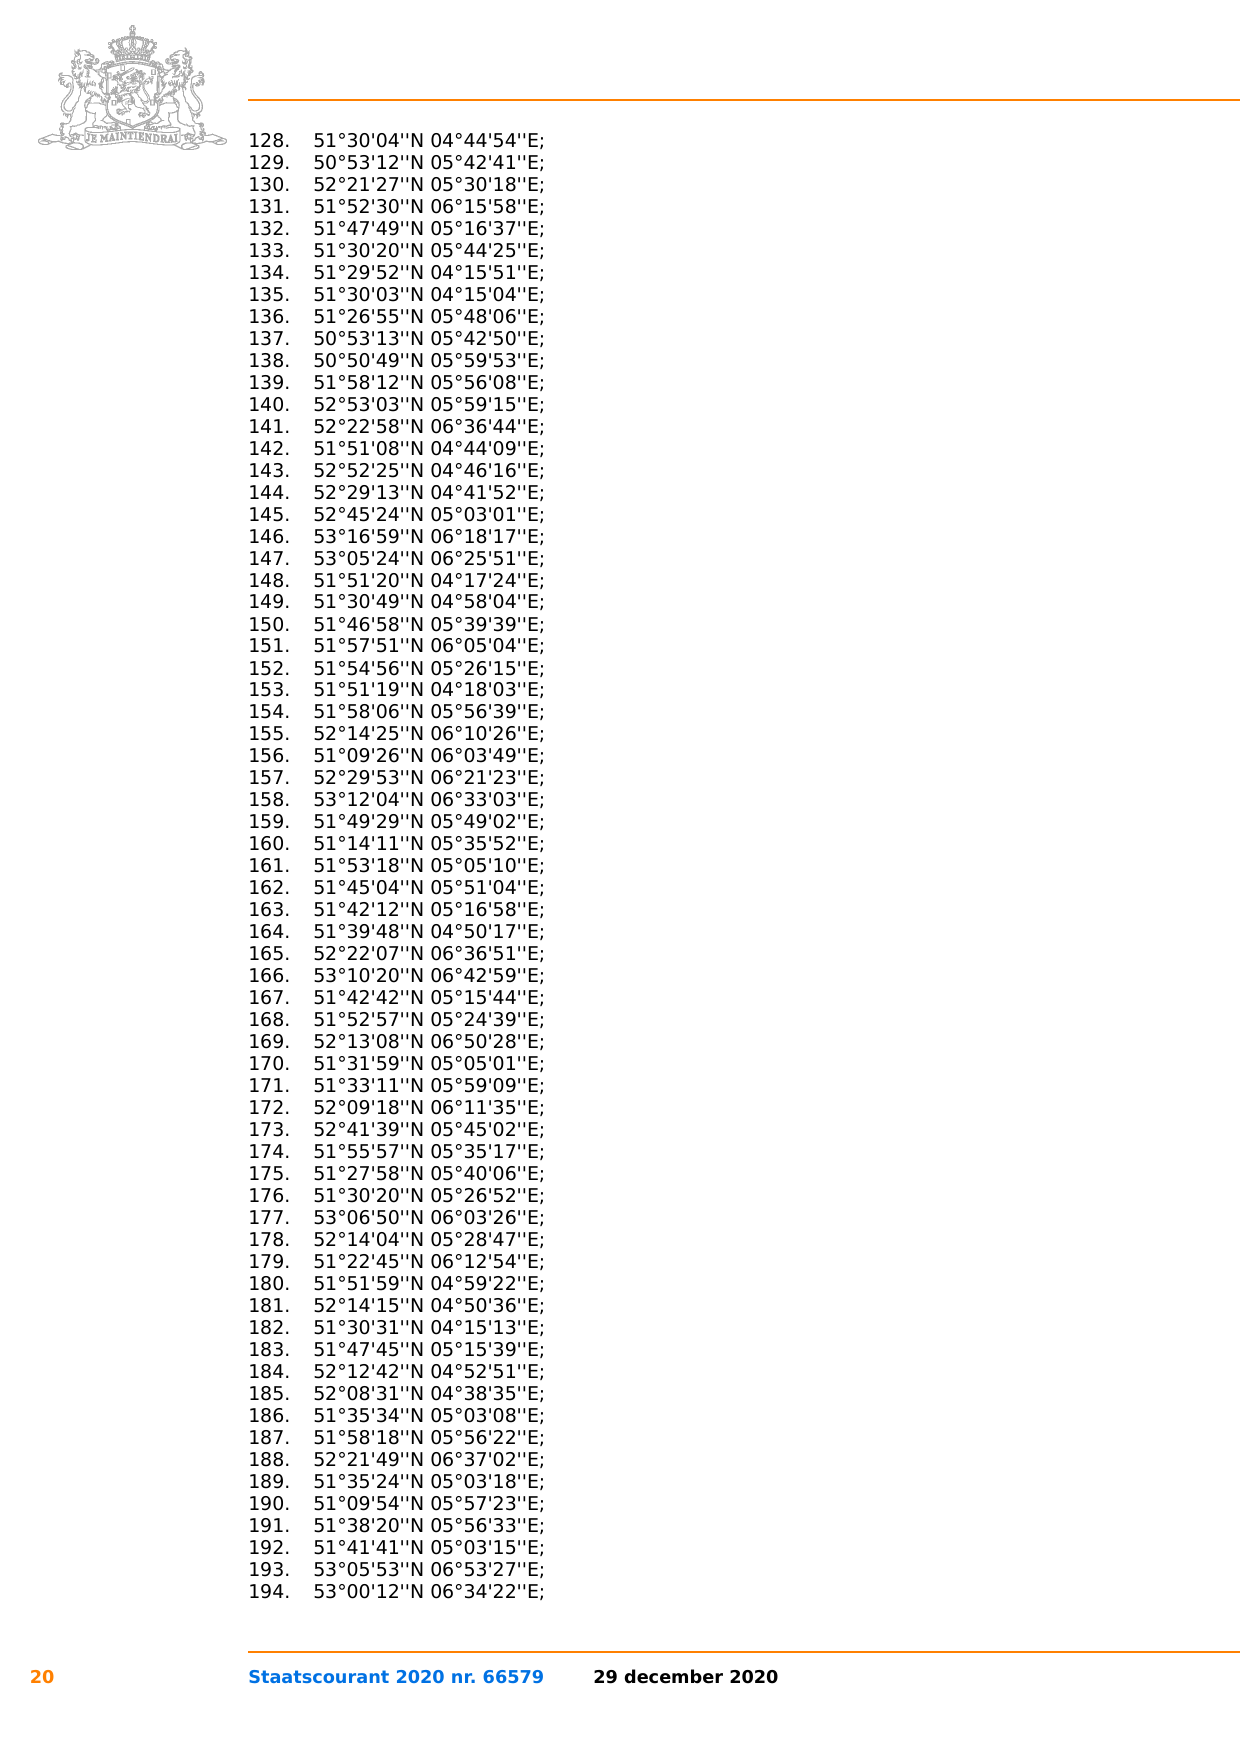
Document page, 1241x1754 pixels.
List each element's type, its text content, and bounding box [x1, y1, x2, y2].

text 132. 51°47'49''N 05°16'37''E; [248, 218, 1163, 240]
text 161. 51°53'18''N 05°05'10''E; [248, 855, 1163, 877]
text 140. 52°53'03''N 05°59'15''E; [248, 394, 1163, 416]
text 128. 51°30'04''N 04°44'54''E; [248, 130, 1163, 152]
text 152. 51°54'56''N 05°26'15''E; [248, 657, 1163, 679]
text 154. 51°58'06''N 05°56'39''E; [248, 701, 1163, 723]
text 189. 51°35'24''N 05°03'18''E; [248, 1471, 1163, 1493]
text 181. 52°14'15''N 04°50'36''E; [248, 1295, 1163, 1317]
text 171. 51°33'11''N 05°59'09''E; [248, 1075, 1163, 1097]
text 130. 52°21'27''N 05°30'18''E; [248, 174, 1163, 196]
text 153. 51°51'19''N 04°18'03''E; [248, 679, 1163, 701]
text 145. 52°45'24''N 05°03'01''E; [248, 503, 1163, 526]
text 190. 51°09'54''N 05°57'23''E; [248, 1493, 1163, 1514]
text 143. 52°52'25''N 04°46'16''E; [248, 459, 1163, 482]
text 185. 52°08'31''N 04°38'35''E; [248, 1383, 1163, 1405]
text 142. 51°51'08''N 04°44'09''E; [248, 438, 1163, 459]
text 165. 52°22'07''N 06°36'51''E; [248, 943, 1163, 965]
text 170. 51°31'59''N 05°05'01''E; [248, 1053, 1163, 1075]
text 137. 50°53'13''N 05°42'50''E; [248, 328, 1163, 350]
text 147. 53°05'24''N 06°25'51''E; [248, 547, 1163, 569]
text 157. 52°29'53''N 06°21'23''E; [248, 767, 1163, 789]
text 176. 51°30'20''N 05°26'52''E; [248, 1185, 1163, 1207]
text 187. 51°58'18''N 05°56'22''E; [248, 1427, 1163, 1449]
text 156. 51°09'26''N 06°03'49''E; [248, 745, 1163, 767]
text 172. 52°09'18''N 06°11'35''E; [248, 1097, 1163, 1119]
text 166. 53°10'20''N 06°42'59''E; [248, 965, 1163, 987]
text 133. 51°30'20''N 05°44'25''E; [248, 240, 1163, 262]
text 183. 51°47'45''N 05°15'39''E; [248, 1339, 1163, 1361]
text 169. 52°13'08''N 06°50'28''E; [248, 1031, 1163, 1053]
text 178. 52°14'04''N 05°28'47''E; [248, 1229, 1163, 1251]
text 136. 51°26'55''N 05°48'06''E; [248, 306, 1163, 328]
text 164. 51°39'48''N 04°50'17''E; [248, 921, 1163, 943]
text 138. 50°50'49''N 05°59'53''E; [248, 350, 1163, 372]
text 134. 51°29'52''N 04°15'51''E; [248, 262, 1163, 284]
text 192. 51°41'41''N 05°03'15''E; [248, 1537, 1163, 1558]
text 177. 53°06'50''N 06°03'26''E; [248, 1207, 1163, 1229]
text 148. 51°51'20''N 04°17'24''E; [248, 569, 1163, 591]
text 182. 51°30'31''N 04°15'13''E; [248, 1317, 1163, 1339]
text 173. 52°41'39''N 05°45'02''E; [248, 1119, 1163, 1141]
text 155. 52°14'25''N 06°10'26''E; [248, 723, 1163, 745]
text 151. 51°57'51''N 06°05'04''E; [248, 635, 1163, 657]
text 159. 51°49'29''N 05°49'02''E; [248, 811, 1163, 833]
text 129. 50°53'12''N 05°42'41''E; [248, 152, 1163, 174]
text 168. 51°52'57''N 05°24'39''E; [248, 1009, 1163, 1031]
text 191. 51°38'20''N 05°56'33''E; [248, 1514, 1163, 1537]
text 175. 51°27'58''N 05°40'06''E; [248, 1163, 1163, 1185]
text 150. 51°46'58''N 05°39'39''E; [248, 613, 1163, 635]
text 131. 51°52'30''N 06°15'58''E; [248, 196, 1163, 218]
text 149. 51°30'49''N 04°58'04''E; [248, 591, 1163, 613]
text 186. 51°35'34''N 05°03'08''E; [248, 1405, 1163, 1427]
text 179. 51°22'45''N 06°12'54''E; [248, 1251, 1163, 1273]
text 163. 51°42'12''N 05°16'58''E; [248, 899, 1163, 921]
text 174. 51°55'57''N 05°35'17''E; [248, 1141, 1163, 1163]
text 158. 53°12'04''N 06°33'03''E; [248, 789, 1163, 811]
text 180. 51°51'59''N 04°59'22''E; [248, 1273, 1163, 1295]
text 184. 52°12'42''N 04°52'51''E; [248, 1361, 1163, 1383]
text 144. 52°29'13''N 04°41'52''E; [248, 482, 1163, 503]
text 141. 52°22'58''N 06°36'44''E; [248, 416, 1163, 438]
text 194. 53°00'12''N 06°34'22''E; [248, 1581, 1163, 1602]
text 162. 51°45'04''N 05°51'04''E; [248, 877, 1163, 899]
text 160. 51°14'11''N 05°35'52''E; [248, 833, 1163, 855]
picture [38, 25, 227, 150]
text 188. 52°21'49''N 06°37'02''E; [248, 1449, 1163, 1471]
text 139. 51°58'12''N 05°56'08''E; [248, 372, 1163, 394]
text 146. 53°16'59''N 06°18'17''E; [248, 526, 1163, 547]
text 167. 51°42'42''N 05°15'44''E; [248, 987, 1163, 1009]
text 193. 53°05'53''N 06°53'27''E; [248, 1558, 1163, 1581]
text 135. 51°30'03''N 04°15'04''E; [248, 284, 1163, 306]
